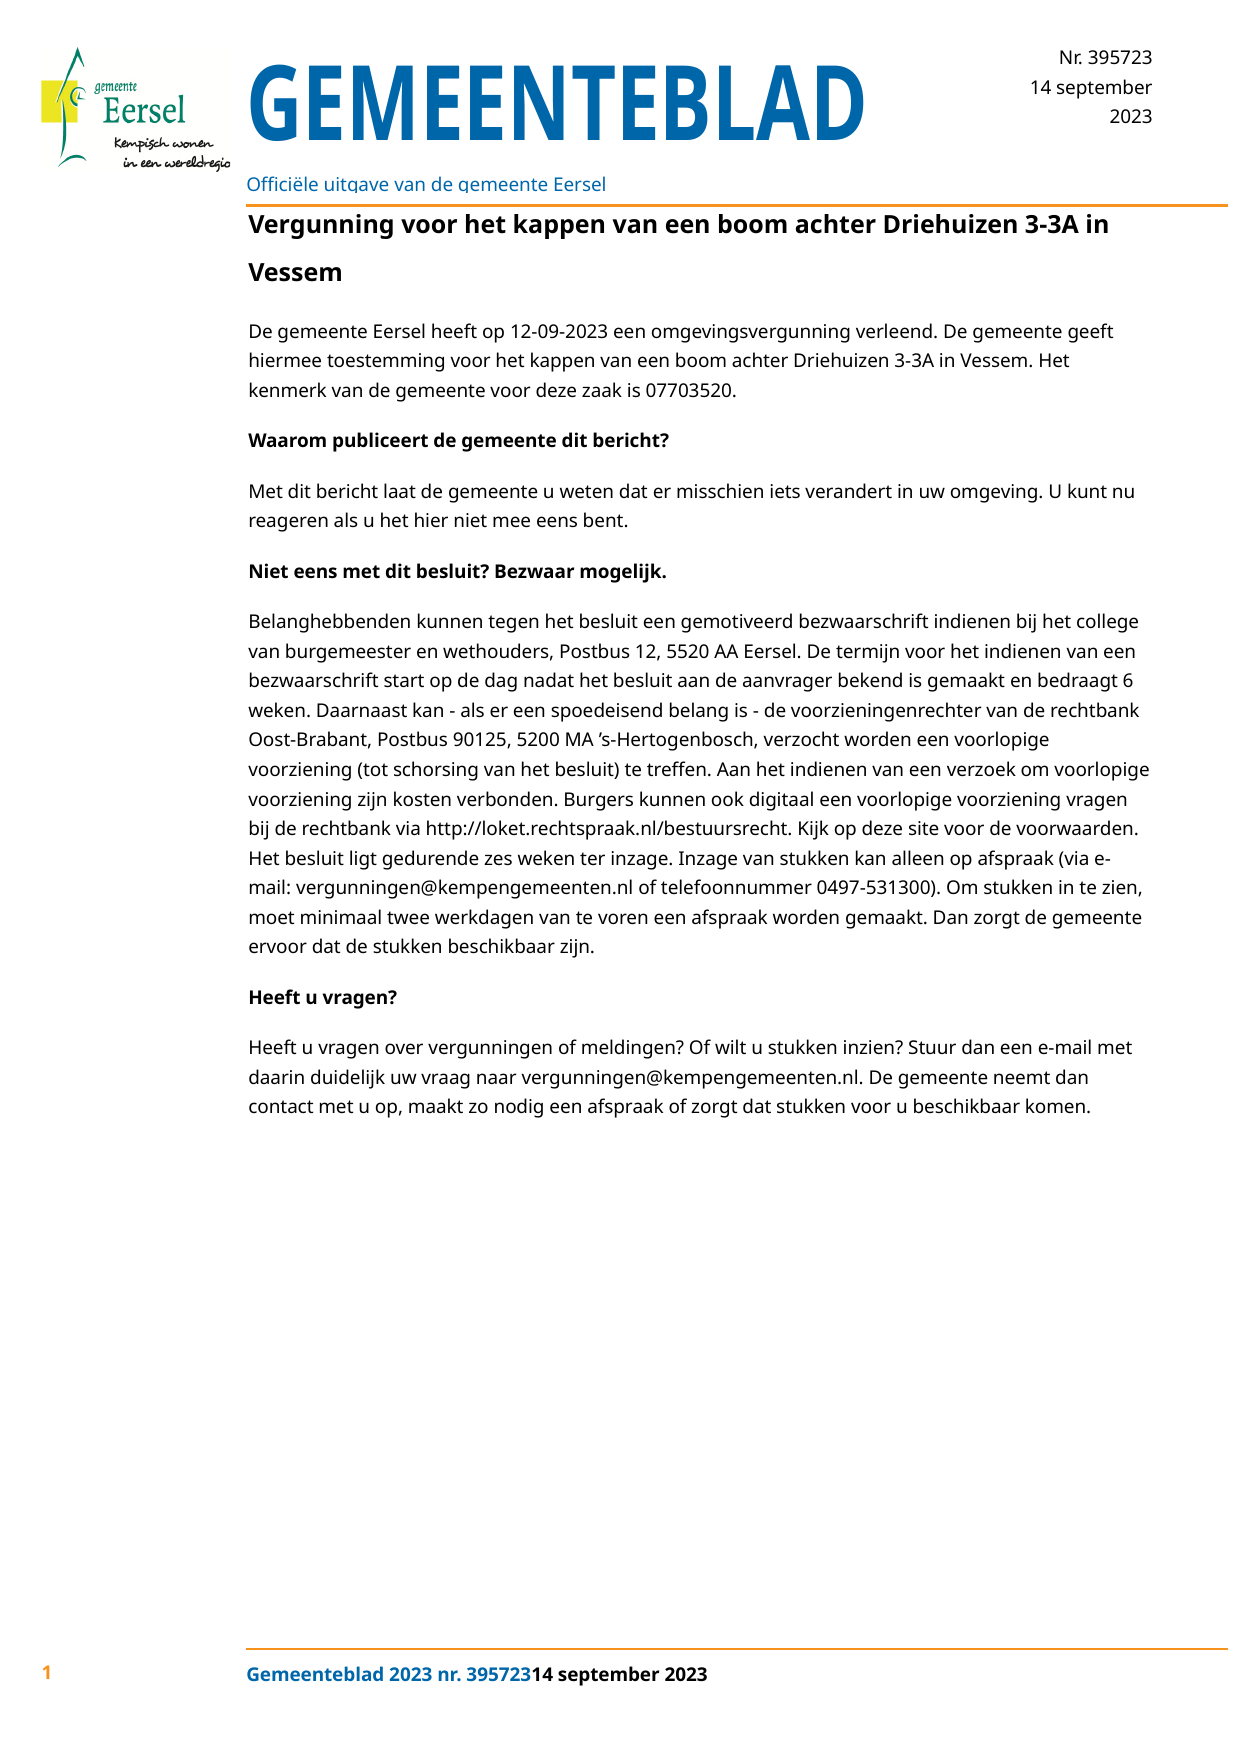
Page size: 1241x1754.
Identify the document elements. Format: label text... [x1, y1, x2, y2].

text Heeft u vragen? [248, 984, 1152, 1010]
text Vergunning voor het kappen van een boom achter Driehuizen 3-3A in Vessem [248, 207, 1152, 288]
text Met dit bericht laat de gemeente u weten dat er misschien iets verandert in uw omgeving. U kunt nu reageren als u het hier niet mee eens bent. [248, 478, 1152, 533]
text Belanghebbenden kunnen tegen het besluit een gemotiveerd bezwaarschrift indienen bij het college van burgemeester en wethouders, Postbus 12, 5520 AA Eersel. De termijn voor het indienen van een bezwaarschrift start op de dag nadat het besluit aan de aanvrager bekend is gemaakt en bedraagt 6 weken. Daarnaast kan - als er een spoedeisend belang is - de voorzieningenrechter van de rechtbank Oost-Brabant, Postbus 90125, 5200 MA ’s-Hertogenbosch, verzocht worden een voorlopige voorziening (tot schorsing van het besluit) te treffen. Aan het indienen van een verzoek om voorlopige voorziening zijn kosten verbonden. Burgers kunnen ook digitaal een voorlopige voorziening vragen bij de rechtbank via http://loket.rechtspraak.nl/bestuursrecht. Kijk op deze site voor de voorwaarden. Het besluit ligt gedurende zes weken ter inzage. Inzage van stukken kan alleen op afspraak (via e-mail: vergunningen@kempengemeenten.nl of telefoonnummer 0497-531300). Om stukken in te zien, moet minimaal twee werkdagen van te voren een afspraak worden gemaakt. Dan zorgt de gemeente ervoor dat de stukken beschikbaar zijn. [248, 608, 1152, 959]
picture [41, 47, 231, 172]
text De gemeente Eersel heeft op 12-09-2023 een omgevingsvergunning verleend. De gemeente geeft hiermee toestemming voor het kappen van een boom achter Driehuizen 3-3A in Vessem. Het kenmerk van de gemeente voor deze zaak is 07703520. [248, 318, 1152, 403]
text Waarom publiceert de gemeente dit bericht? [248, 427, 1152, 453]
text Niet eens met dit besluit? Bezwaar mogelijk. [248, 558, 1152, 584]
text Heeft u vragen over vergunningen of meldingen? Of wilt u stukken inzien? Stuur dan een e-mail met daarin duidelijk uw vraag naar vergunningen@kempengemeenten.nl. De gemeente neemt dan contact met u op, maakt zo nodig een afspraak of zorgt dat stukken voor u beschikbaar komen. [248, 1034, 1152, 1119]
